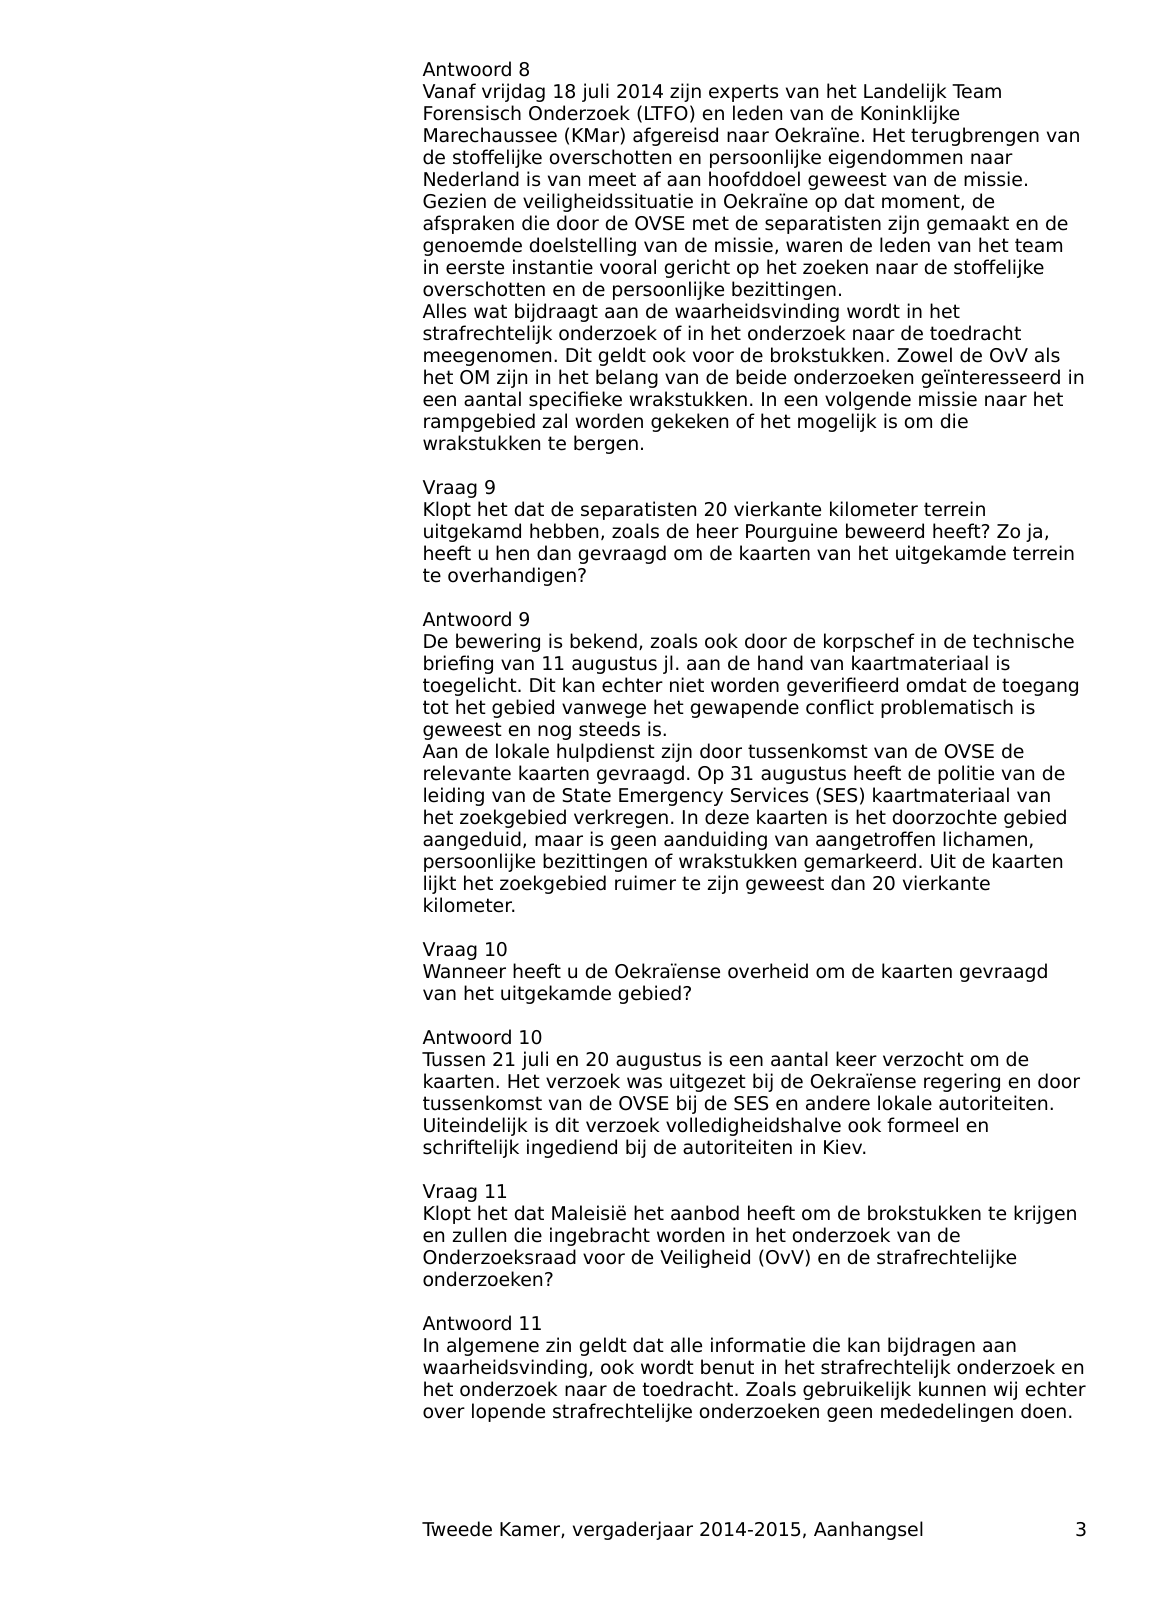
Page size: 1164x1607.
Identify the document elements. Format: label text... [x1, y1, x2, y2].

text Antwoord 10 [422, 1027, 1087, 1049]
text Vraag 9 [422, 477, 1087, 499]
text Vraag 11 [422, 1181, 1087, 1203]
text Antwoord 9 [422, 609, 1087, 631]
text Aan de lokale hulpdienst zijn door tussenkomst van de OVSE de relevante kaarten gevraagd. Op 31 augustus heeft de politie van de leiding van de State Emergency Services (SES) kaartmateriaal van het zoekgebied verkregen. In deze kaarten is het doorzochte gebied aangeduid, maar is geen aanduiding van aangetroffen lichamen, persoonlijke bezittingen of wrakstukken gemarkeerd. Uit de kaarten lijkt het zoekgebied ruimer te zijn geweest dan 20 vierkante kilometer. [422, 741, 1087, 917]
text Klopt het dat Maleisië het aanbod heeft om de brokstukken te krijgen en zullen die ingebracht worden in het onderzoek van de Onderzoeksraad voor de Veiligheid (OvV) en de strafrechtelijke onderzoeken? [422, 1203, 1087, 1291]
text Antwoord 8 [422, 59, 1087, 81]
text In algemene zin geldt dat alle informatie die kan bijdragen aan waarheidsvinding, ook wordt benut in het strafrechtelijk onderzoek en het onderzoek naar de toedracht. Zoals gebruikelijk kunnen wij echter over lopende strafrechtelijke onderzoeken geen mededelingen doen. [422, 1335, 1087, 1423]
text Vanaf vrijdag 18 juli 2014 zijn experts van het Landelijk Team Forensisch Onderzoek (LTFO) en leden van de Koninklijke Marechaussee (KMar) afgereisd naar Oekraïne. Het terugbrengen van de stoffelijke overschotten en persoonlijke eigendommen naar Nederland is van meet af aan hoofddoel geweest van de missie. [422, 81, 1087, 191]
text Antwoord 11 [422, 1313, 1087, 1335]
text Klopt het dat de separatisten 20 vierkante kilometer terrein uitgekamd hebben, zoals de heer Pourguine beweerd heeft? Zo ja, heeft u hen dan gevraagd om de kaarten van het uitgekamde terrein te overhandigen? [422, 499, 1087, 587]
text De bewering is bekend, zoals ook door de korpschef in de technische briefing van 11 augustus jl. aan de hand van kaartmateriaal is toegelicht. Dit kan echter niet worden geverifieerd omdat de toegang tot het gebied vanwege het gewapende conflict problematisch is geweest en nog steeds is. [422, 631, 1087, 741]
text Wanneer heeft u de Oekraïense overheid om de kaarten gevraagd van het uitgekamde gebied? [422, 961, 1087, 1005]
text Tussen 21 juli en 20 augustus is een aantal keer verzocht om de kaarten. Het verzoek was uitgezet bij de Oekraïense regering en door tussenkomst van de OVSE bij de SES en andere lokale autoriteiten. Uiteindelijk is dit verzoek volledigheidshalve ook formeel en schriftelijk ingediend bij de autoriteiten in Kiev. [422, 1049, 1087, 1159]
text Gezien de veiligheidssituatie in Oekraïne op dat moment, de afspraken die door de OVSE met de separatisten zijn gemaakt en de genoemde doelstelling van de missie, waren de leden van het team in eerste instantie vooral gericht op het zoeken naar de stoffelijke overschotten en de persoonlijke bezittingen. [422, 191, 1087, 301]
text Vraag 10 [422, 939, 1087, 961]
text Alles wat bijdraagt aan de waarheidsvinding wordt in het strafrechtelijk onderzoek of in het onderzoek naar de toedracht meegenomen. Dit geldt ook voor de brokstukken. Zowel de OvV als het OM zijn in het belang van de beide onderzoeken geïnteresseerd in een aantal specifieke wrakstukken. In een volgende missie naar het rampgebied zal worden gekeken of het mogelijk is om die wrakstukken te bergen. [422, 301, 1087, 455]
